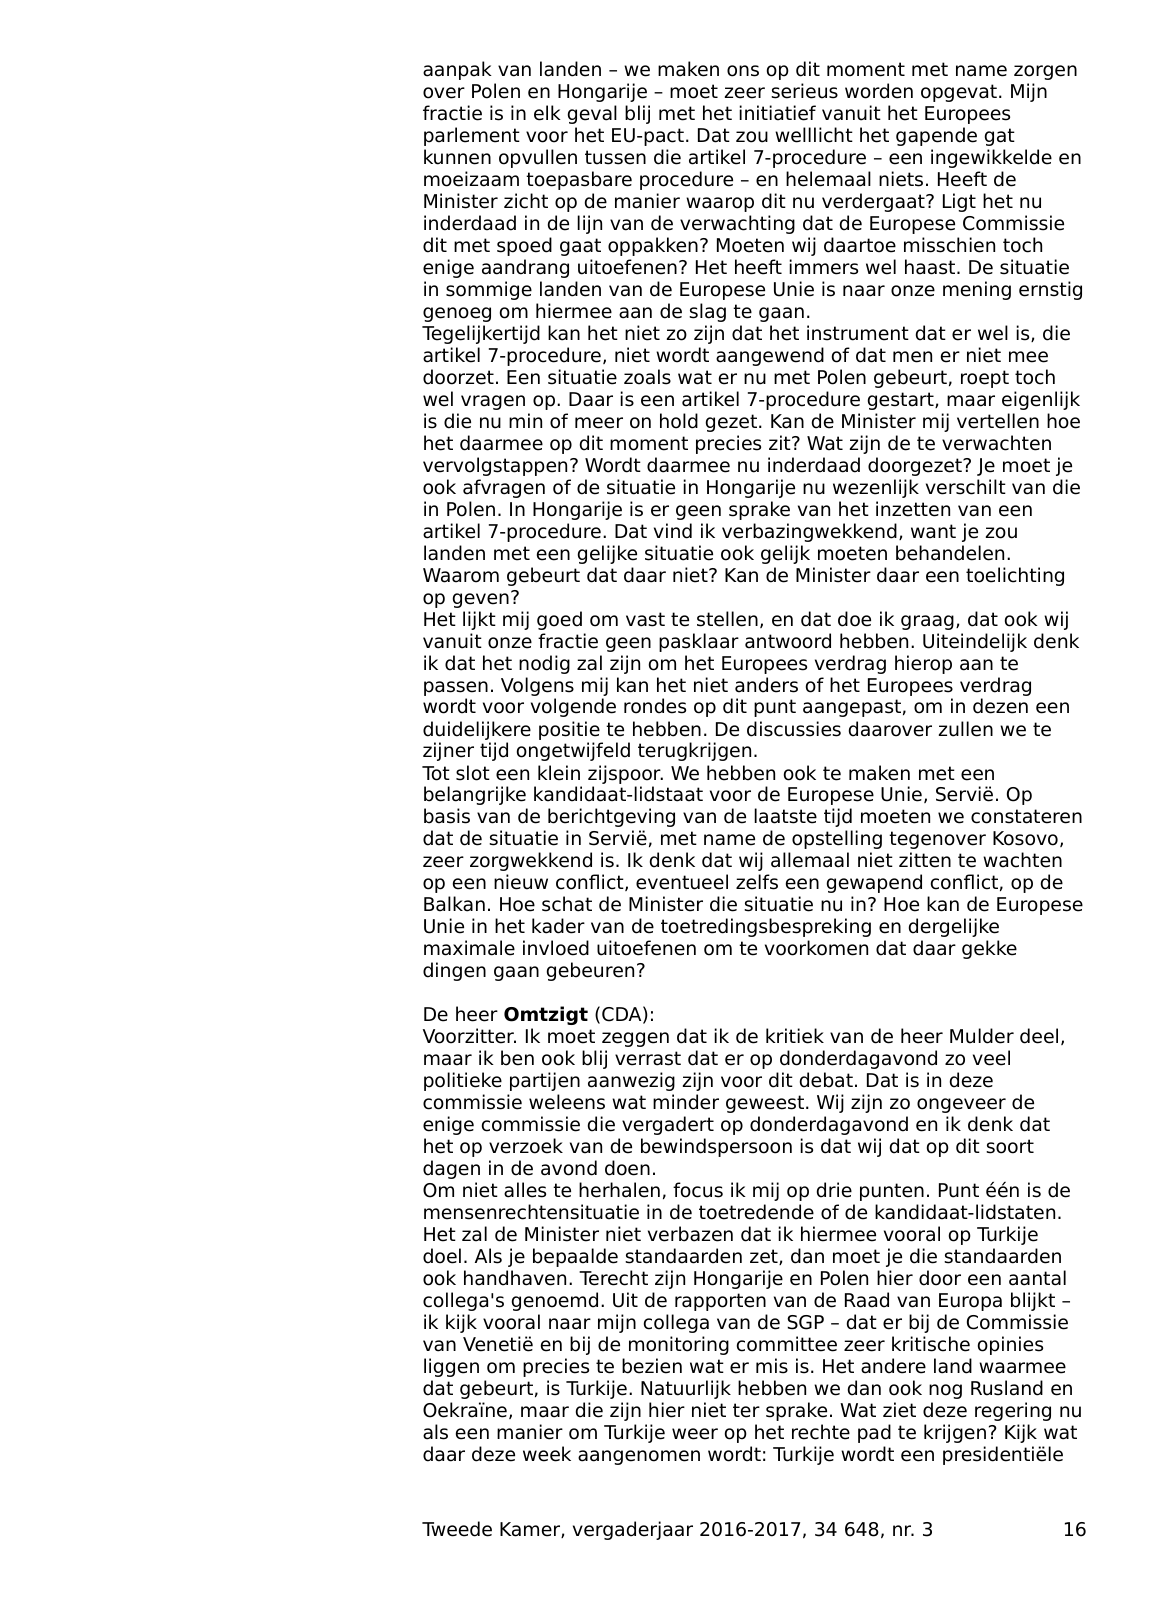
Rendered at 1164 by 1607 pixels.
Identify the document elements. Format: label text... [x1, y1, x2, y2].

text Tot slot een klein zijspoor. We hebben ook te maken met een belangrijke kandidaat-lidstaat voor de Europese Unie, Servië. Op basis van de berichtgeving van de laatste tijd moeten we constateren dat de situatie in Servië, met name de opstelling tegenover Kosovo, zeer zorgwekkend is. Ik denk dat wij allemaal niet zitten te wachten op een nieuw conflict, eventueel zelfs een gewapend conflict, op de Balkan. Hoe schat de Minister die situatie nu in? Hoe kan de Europese Unie in het kader van de toetredingsbespreking en dergelijke maximale invloed uitoefenen om te voorkomen dat daar gekke dingen gaan gebeuren? [422, 762, 1087, 982]
text Tegelijkertijd kan het niet zo zijn dat het instrument dat er wel is, die artikel 7-procedure, niet wordt aangewend of dat men er niet mee doorzet. Een situatie zoals wat er nu met Polen gebeurt, roept toch wel vragen op. Daar is een artikel 7-procedure gestart, maar eigenlijk is die nu min of meer on hold gezet. Kan de Minister mij vertellen hoe het daarmee op dit moment precies zit? Wat zijn de te verwachten vervolgstappen? Wordt daarmee nu inderdaad doorgezet? Je moet je ook afvragen of de situatie in Hongarije nu wezenlijk verschilt van die in Polen. In Hongarije is er geen sprake van het inzetten van een artikel 7-procedure. Dat vind ik verbazingwekkend, want je zou landen met een gelijke situatie ook gelijk moeten behandelen. Waarom gebeurt dat daar niet? Kan de Minister daar een toelichting op geven? [422, 323, 1087, 608]
text Het lijkt mij goed om vast te stellen, en dat doe ik graag, dat ook wij vanuit onze fractie geen pasklaar antwoord hebben. Uiteindelijk denk ik dat het nodig zal zijn om het Europees verdrag hierop aan te passen. Volgens mij kan het niet anders of het Europees verdrag wordt voor volgende rondes op dit punt aangepast, om in dezen een duidelijkere positie te hebben. De discussies daarover zullen we te zijner tijd ongetwijfeld terugkrijgen. [422, 608, 1087, 762]
text Voorzitter. Ik moet zeggen dat ik de kritiek van de heer Mulder deel, maar ik ben ook blij verrast dat er op donderdagavond zo veel politieke partijen aanwezig zijn voor dit debat. Dat is in deze commissie weleens wat minder geweest. Wij zijn zo ongeveer de enige commissie die vergadert op donderdagavond en ik denk dat het op verzoek van de bewindspersoon is dat wij dat op dit soort dagen in de avond doen. [422, 1026, 1087, 1180]
text De heer Omtzigt (CDA): [422, 1004, 1087, 1026]
text Om niet alles te herhalen, focus ik mij op drie punten. Punt één is de mensenrechtensituatie in de toetredende of de kandidaat-lidstaten. Het zal de Minister niet verbazen dat ik hiermee vooral op Turkije doel. Als je bepaalde standaarden zet, dan moet je die standaarden ook handhaven. Terecht zijn Hongarije en Polen hier door een aantal collega's genoemd. Uit de rapporten van de Raad van Europa blijkt – ik kijk vooral naar mijn collega van de SGP – dat er bij de Commissie van Venetië en bij de monitoring committee zeer kritische opinies liggen om precies te bezien wat er mis is. Het andere land waarmee dat gebeurt, is Turkije. Natuurlijk hebben we dan ook nog Rusland en Oekraïne, maar die zijn hier niet ter sprake. Wat ziet deze regering nu als een manier om Turkije weer op het rechte pad te krijgen? Kijk wat daar deze week aangenomen wordt: Turkije wordt een presidentiële [422, 1180, 1087, 1466]
text aanpak van landen – we maken ons op dit moment met name zorgen over Polen en Hongarije – moet zeer serieus worden opgevat. Mijn fractie is in elk geval blij met het initiatief vanuit het Europees parlement voor het EU-pact. Dat zou welllicht het gapende gat kunnen opvullen tussen die artikel 7-procedure – een ingewikkelde en moeizaam toepasbare procedure – en helemaal niets. Heeft de Minister zicht op de manier waarop dit nu verdergaat? Ligt het nu inderdaad in de lijn van de verwachting dat de Europese Commissie dit met spoed gaat oppakken? Moeten wij daartoe misschien toch enige aandrang uitoefenen? Het heeft immers wel haast. De situatie in sommige landen van de Europese Unie is naar onze mening ernstig genoeg om hiermee aan de slag te gaan. [422, 59, 1087, 323]
